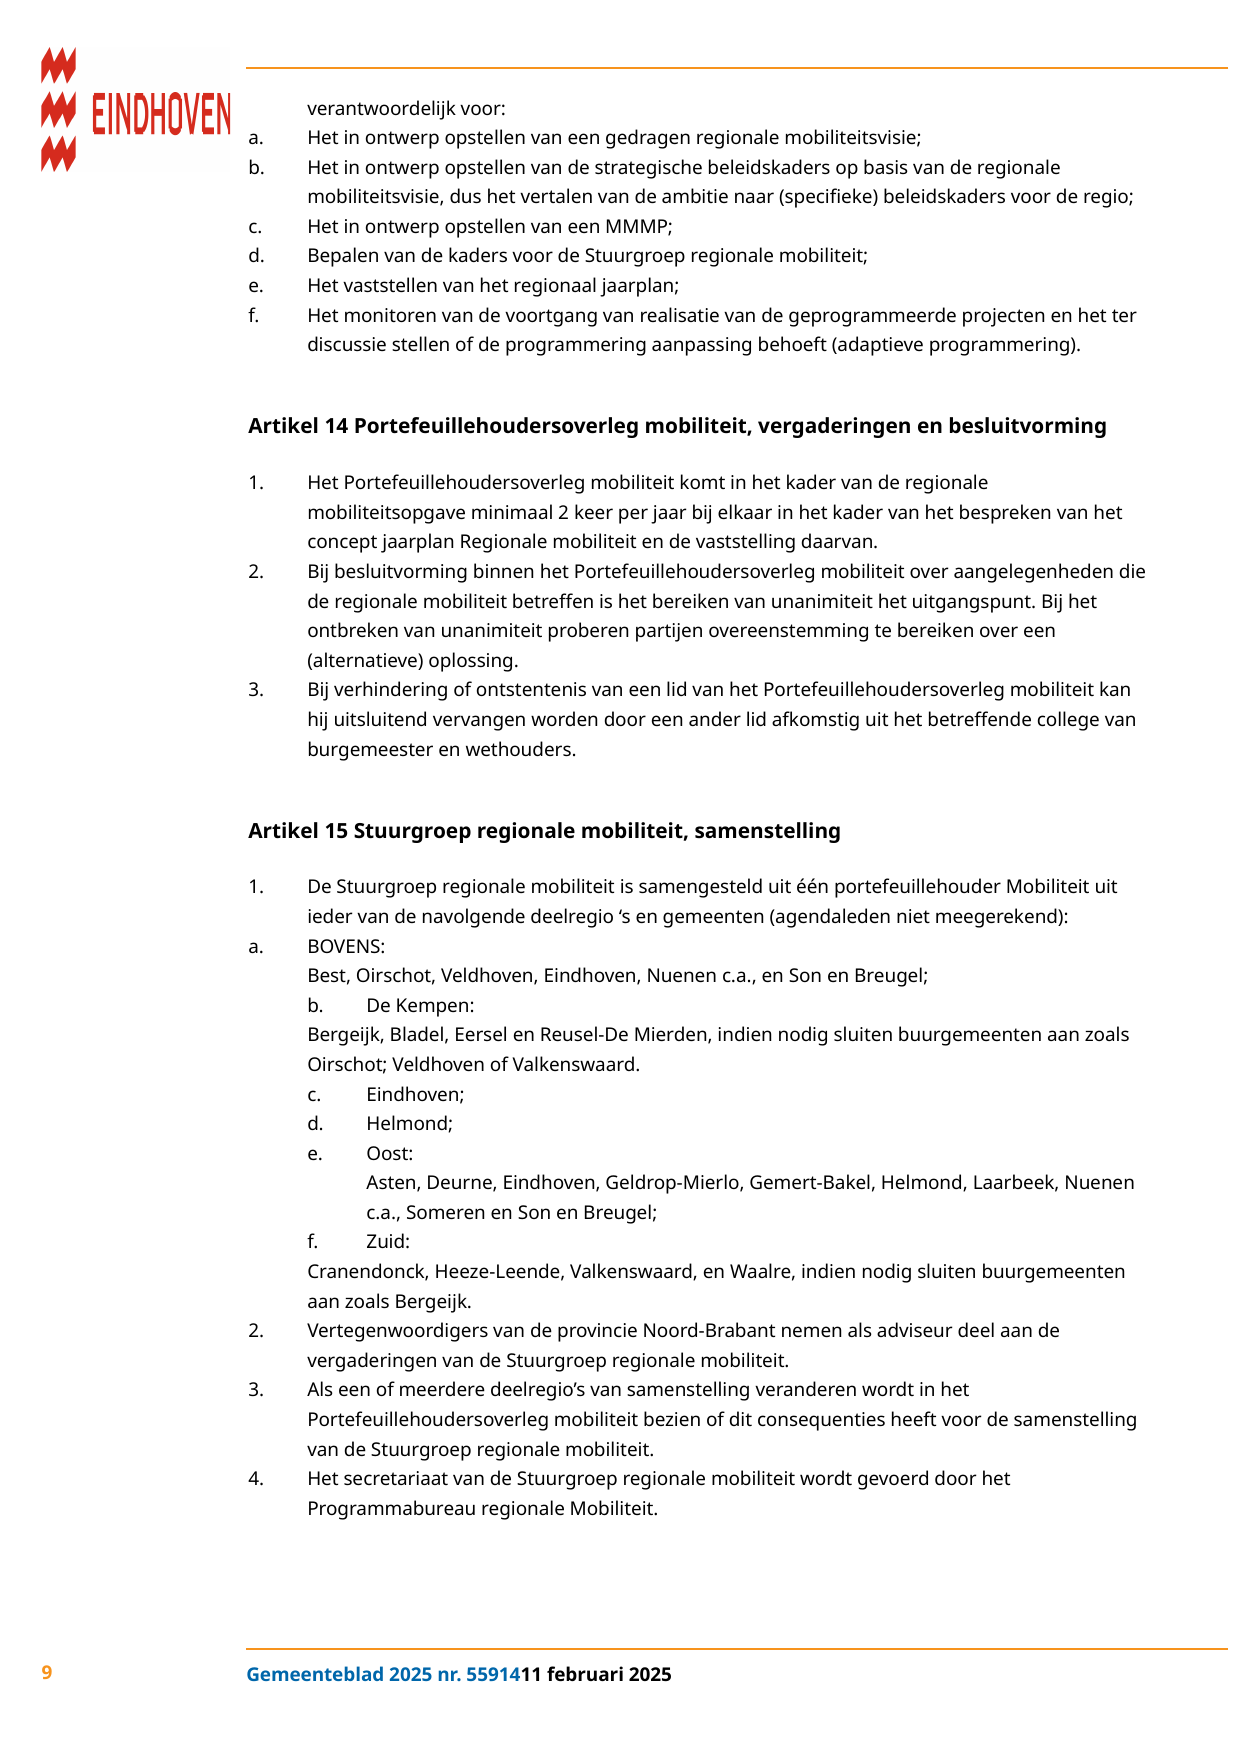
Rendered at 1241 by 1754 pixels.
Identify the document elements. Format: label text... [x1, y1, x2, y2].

list Best, Oirschot, Veldhoven, Eindhoven, Nuenen c.a., en Son en Breugel; [248, 962, 1152, 988]
text Artikel 14 Portefeuillehoudersoverleg mobiliteit, vergaderingen en besluitvorming [248, 411, 1152, 440]
list verantwoordelijk voor: [248, 95, 1152, 121]
picture [41, 47, 231, 172]
list Het in ontwerp opstellen van een MMMP; [248, 213, 1152, 239]
list De Kempen: [307, 992, 1152, 1018]
list Oost: [307, 1140, 1152, 1166]
list Eindhoven; [307, 1081, 1152, 1107]
list Het Portefeuillehoudersoverleg mobiliteit komt in het kader van de regionale mobiliteitsopgave minimaal 2 keer per jaar bij elkaar in het kader van het bespreken van het concept jaarplan Regionale mobiliteit en de vaststelling daarvan. [248, 469, 1152, 554]
list Het in ontwerp opstellen van de strategische beleidskaders op basis van de regionale mobiliteitsvisie, dus het vertalen van de ambitie naar (specifieke) beleidskaders voor de regio; [248, 154, 1152, 209]
list Asten, Deurne, Eindhoven, Geldrop-Mierlo, Gemert-Bakel, Helmond, Laarbeek, Nuenen c.a., Someren en Son en Breugel; [307, 1169, 1152, 1225]
list Bij verhindering of ontstentenis van een lid van het Portefeuillehoudersoverleg mobiliteit kan hij uitsluitend vervangen worden door een ander lid afkomstig uit het betreffende college van burgemeester en wethouders. [248, 677, 1152, 761]
list Bergeijk, Bladel, Eersel en Reusel-De Mierden, indien nodig sluiten buurgemeenten aan zoals Oirschot; Veldhoven of Valkenswaard. [248, 1022, 1152, 1077]
list BOVENS: [248, 933, 1152, 959]
list Het vaststellen van het regionaal jaarplan; [248, 272, 1152, 298]
list Zuid: [307, 1229, 1152, 1254]
list Als een of meerdere deelregio’s van samenstelling veranderen wordt in het Portefeuillehoudersoverleg mobiliteit bezien of dit consequenties heeft voor de samenstelling van de Stuurgroep regionale mobiliteit. [248, 1377, 1152, 1462]
list Cranendonck, Heeze-Leende, Valkenswaard, en Waalre, indien nodig sluiten buurgemeenten aan zoals Bergeijk. [248, 1258, 1152, 1314]
list Helmond; [307, 1110, 1152, 1136]
list Bepalen van de kaders voor de Stuurgroep regionale mobiliteit; [248, 243, 1152, 268]
list Bij besluitvorming binnen het Portefeuillehoudersoverleg mobiliteit over aangelegenheden die de regionale mobiliteit betreffen is het bereiken van unanimiteit het uitgangspunt. Bij het ontbreken van unanimiteit proberen partijen overeenstemming te bereiken over een (alternatieve) oplossing. [248, 558, 1152, 673]
list Vertegenwoordigers van de provincie Noord-Brabant nemen als adviseur deel aan de vergaderingen van de Stuurgroep regionale mobiliteit. [248, 1317, 1152, 1373]
list Het in ontwerp opstellen van een gedragen regionale mobiliteitsvisie; [248, 124, 1152, 150]
list Het secretariaat van de Stuurgroep regionale mobiliteit wordt gevoerd door het Programmabureau regionale Mobiliteit. [248, 1465, 1152, 1521]
list De Stuurgroep regionale mobiliteit is samengesteld uit één portefeuillehouder Mobiliteit uit ieder van de navolgende deelregio ‘s en gemeenten (agendaleden niet meegerekend): [248, 874, 1152, 929]
list Het monitoren van de voortgang van realisatie van de geprogrammeerde projecten en het ter discussie stellen of de programmering aanpassing behoeft (adaptieve programmering). [248, 302, 1152, 357]
text Artikel 15 Stuurgroep regionale mobiliteit, samenstelling [248, 816, 1152, 844]
